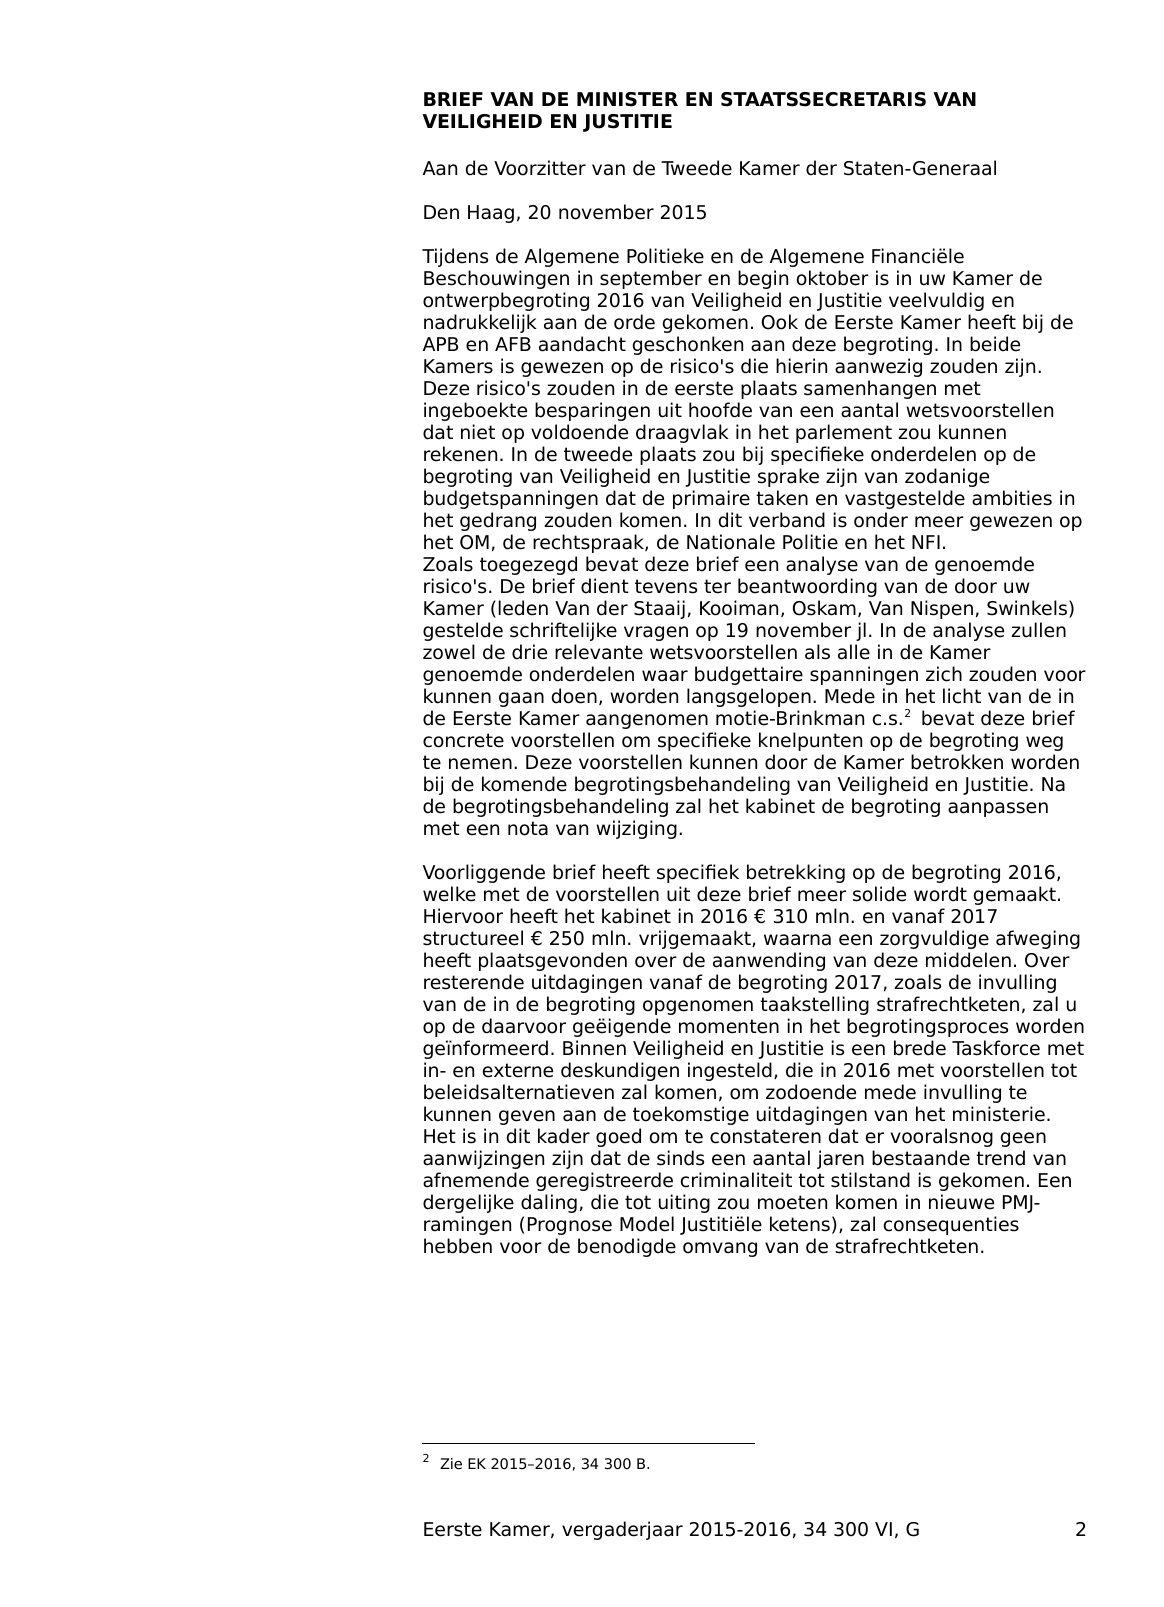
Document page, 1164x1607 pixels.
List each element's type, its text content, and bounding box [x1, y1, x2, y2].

text Tijdens de Algemene Politieke en de Algemene Financiële Beschouwingen in september en begin oktober is in uw Kamer de ontwerpbegroting 2016 van Veiligheid en Justitie veelvuldig en nadrukkelijk aan de orde gekomen. Ook de Eerste Kamer heeft bij de APB en AFB aandacht geschonken aan deze begroting. In beide Kamers is gewezen op de risico's die hierin aanwezig zouden zijn. Deze risico's zouden in de eerste plaats samenhangen met ingeboekte besparingen uit hoofde van een aantal wetsvoorstellen dat niet op voldoende draagvlak in het parlement zou kunnen rekenen. In de tweede plaats zou bij specifieke onderdelen op de begroting van Veiligheid en Justitie sprake zijn van zodanige budgetspanningen dat de primaire taken en vastgestelde ambities in het gedrang zouden komen. In dit verband is onder meer gewezen op het OM, de rechtspraak, de Nationale Politie en het NFI. [422, 246, 1087, 554]
subtitle BRIEF VAN DE MINISTER EN STAATSSECRETARIS VAN VEILIGHEID EN JUSTITIE [422, 89, 1087, 133]
text Zie EK 2015–2016, 34 300 B. [422, 1452, 1087, 1474]
text Den Haag, 20 november 2015 [422, 202, 1087, 224]
text Aan de Voorzitter van de Tweede Kamer der Staten-Generaal [422, 158, 1087, 180]
text Voorliggende brief heeft specifiek betrekking op de begroting 2016, welke met de voorstellen uit deze brief meer solide wordt gemaakt. Hiervoor heeft het kabinet in 2016 € 310 mln. en vanaf 2017 structureel € 250 mln. vrijgemaakt, waarna een zorgvuldige afweging heeft plaatsgevonden over de aanwending van deze middelen. Over resterende uitdagingen vanaf de begroting 2017, zoals de invulling van de in de begroting opgenomen taakstelling strafrechtketen, zal u op de daarvoor geëigende momenten in het begrotingsproces worden geïnformeerd. Binnen Veiligheid en Justitie is een brede Taskforce met in- en externe deskundigen ingesteld, die in 2016 met voorstellen tot beleidsalternatieven zal komen, om zodoende mede invulling te kunnen geven aan de toekomstige uitdagingen van het ministerie. Het is in dit kader goed om te constateren dat er vooralsnog geen aanwijzingen zijn dat de sinds een aantal jaren bestaande trend van afnemende geregistreerde criminaliteit tot stilstand is gekomen. Een dergelijke daling, die tot uiting zou moeten komen in nieuwe PMJ-ramingen (Prognose Model Justitiële ketens), zal consequenties hebben voor de benodigde omvang van de strafrechtketen. [422, 862, 1087, 1258]
text Zoals toegezegd bevat deze brief een analyse van de genoemde risico's. De brief dient tevens ter beantwoording van de door uw Kamer (leden Van der Staaij, Kooiman, Oskam, Van Nispen, Swinkels) gestelde schriftelijke vragen op 19 november jl. In de analyse zullen zowel de drie relevante wetsvoorstellen als alle in de Kamer genoemde onderdelen waar budgettaire spanningen zich zouden voor kunnen gaan doen, worden langsgelopen. Mede in het licht van de in de Eerste Kamer aangenomen motie-Brinkman c.s. bevat deze brief concrete voorstellen om specifieke knelpunten op de begroting weg te nemen. Deze voorstellen kunnen door de Kamer betrokken worden bij de komende begrotingsbehandeling van Veiligheid en Justitie. Na de begrotingsbehandeling zal het kabinet de begroting aanpassen met een nota van wijziging. [422, 554, 1087, 840]
